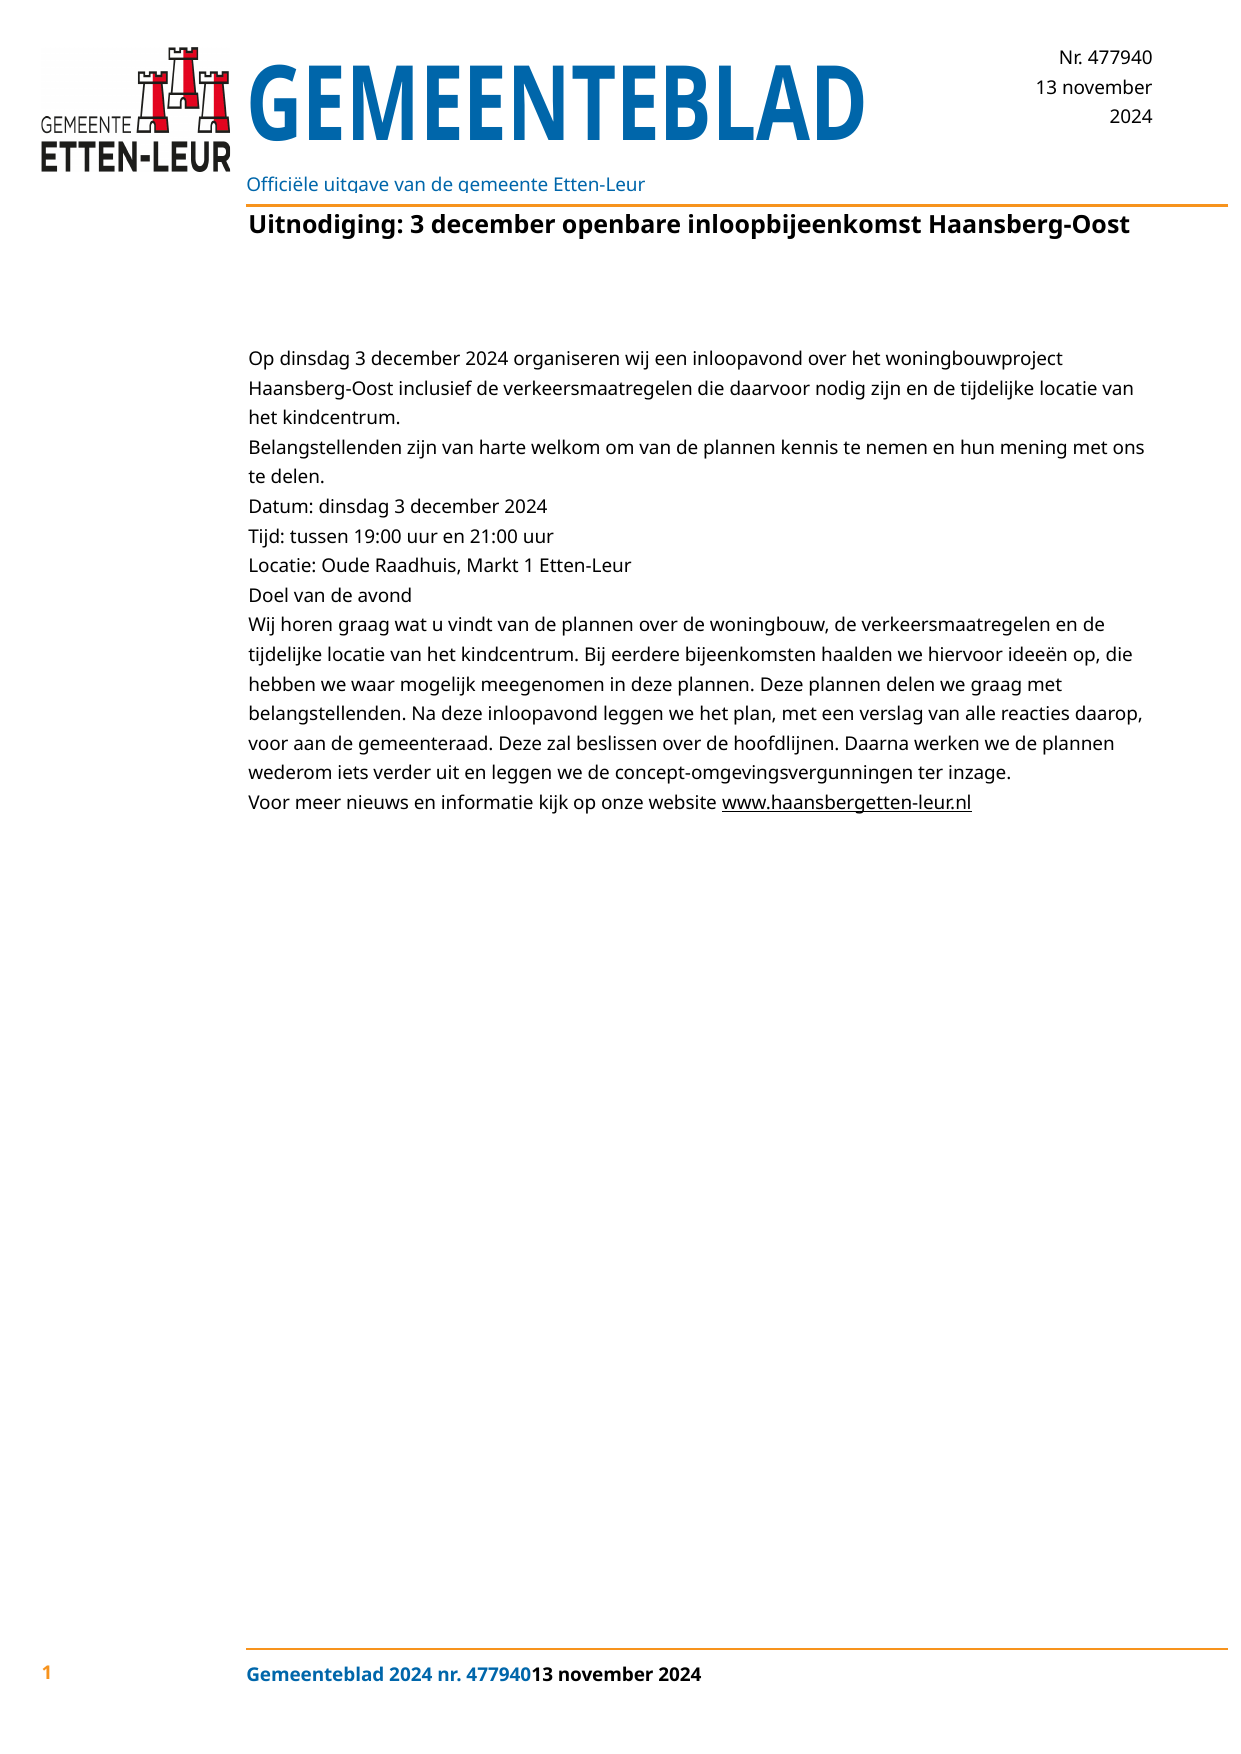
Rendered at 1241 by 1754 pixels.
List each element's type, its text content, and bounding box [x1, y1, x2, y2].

text Op dinsdag 3 december 2024 organiseren wij een inloopavond over het woningbouwproject Haansberg-Oost inclusief de verkeersmaatregelen die daarvoor nodig zijn en de tijdelijke locatie van het kindcentrum. [248, 345, 1152, 430]
text Doel van de avond [248, 582, 1152, 608]
text Belangstellenden zijn van harte welkom om van de plannen kennis te nemen en hun mening met ons te delen. [248, 434, 1152, 489]
text Locatie: Oude Raadhuis, Markt 1 Etten-Leur [248, 552, 1152, 578]
text Uitnodiging: 3 december openbare inloopbijeenkomst Haansberg-Oost [248, 207, 1152, 241]
text Tijd: tussen 19:00 uur en 21:00 uur [248, 523, 1152, 548]
text Voor meer nieuws en informatie kijk op onze website www.haansbergetten-leur.nl [248, 789, 1152, 815]
text Datum: dinsdag 3 december 2024 [248, 493, 1152, 519]
text Wij horen graag wat u vindt van de plannen over de woningbouw, de verkeersmaatregelen en de tijdelijke locatie van het kindcentrum. Bij eerdere bijeenkomsten haalden we hiervoor ideeën op, die hebben we waar mogelijk meegenomen in deze plannen. Deze plannen delen we graag met belangstellenden. Na deze inloopavond leggen we het plan, met een verslag van alle reacties daarop, voor aan de gemeenteraad. Deze zal beslissen over de hoofdlijnen. Daarna werken we de plannen wederom iets verder uit en leggen we de concept-omgevingsvergunningen ter inzage. [248, 612, 1152, 785]
picture [41, 47, 231, 172]
